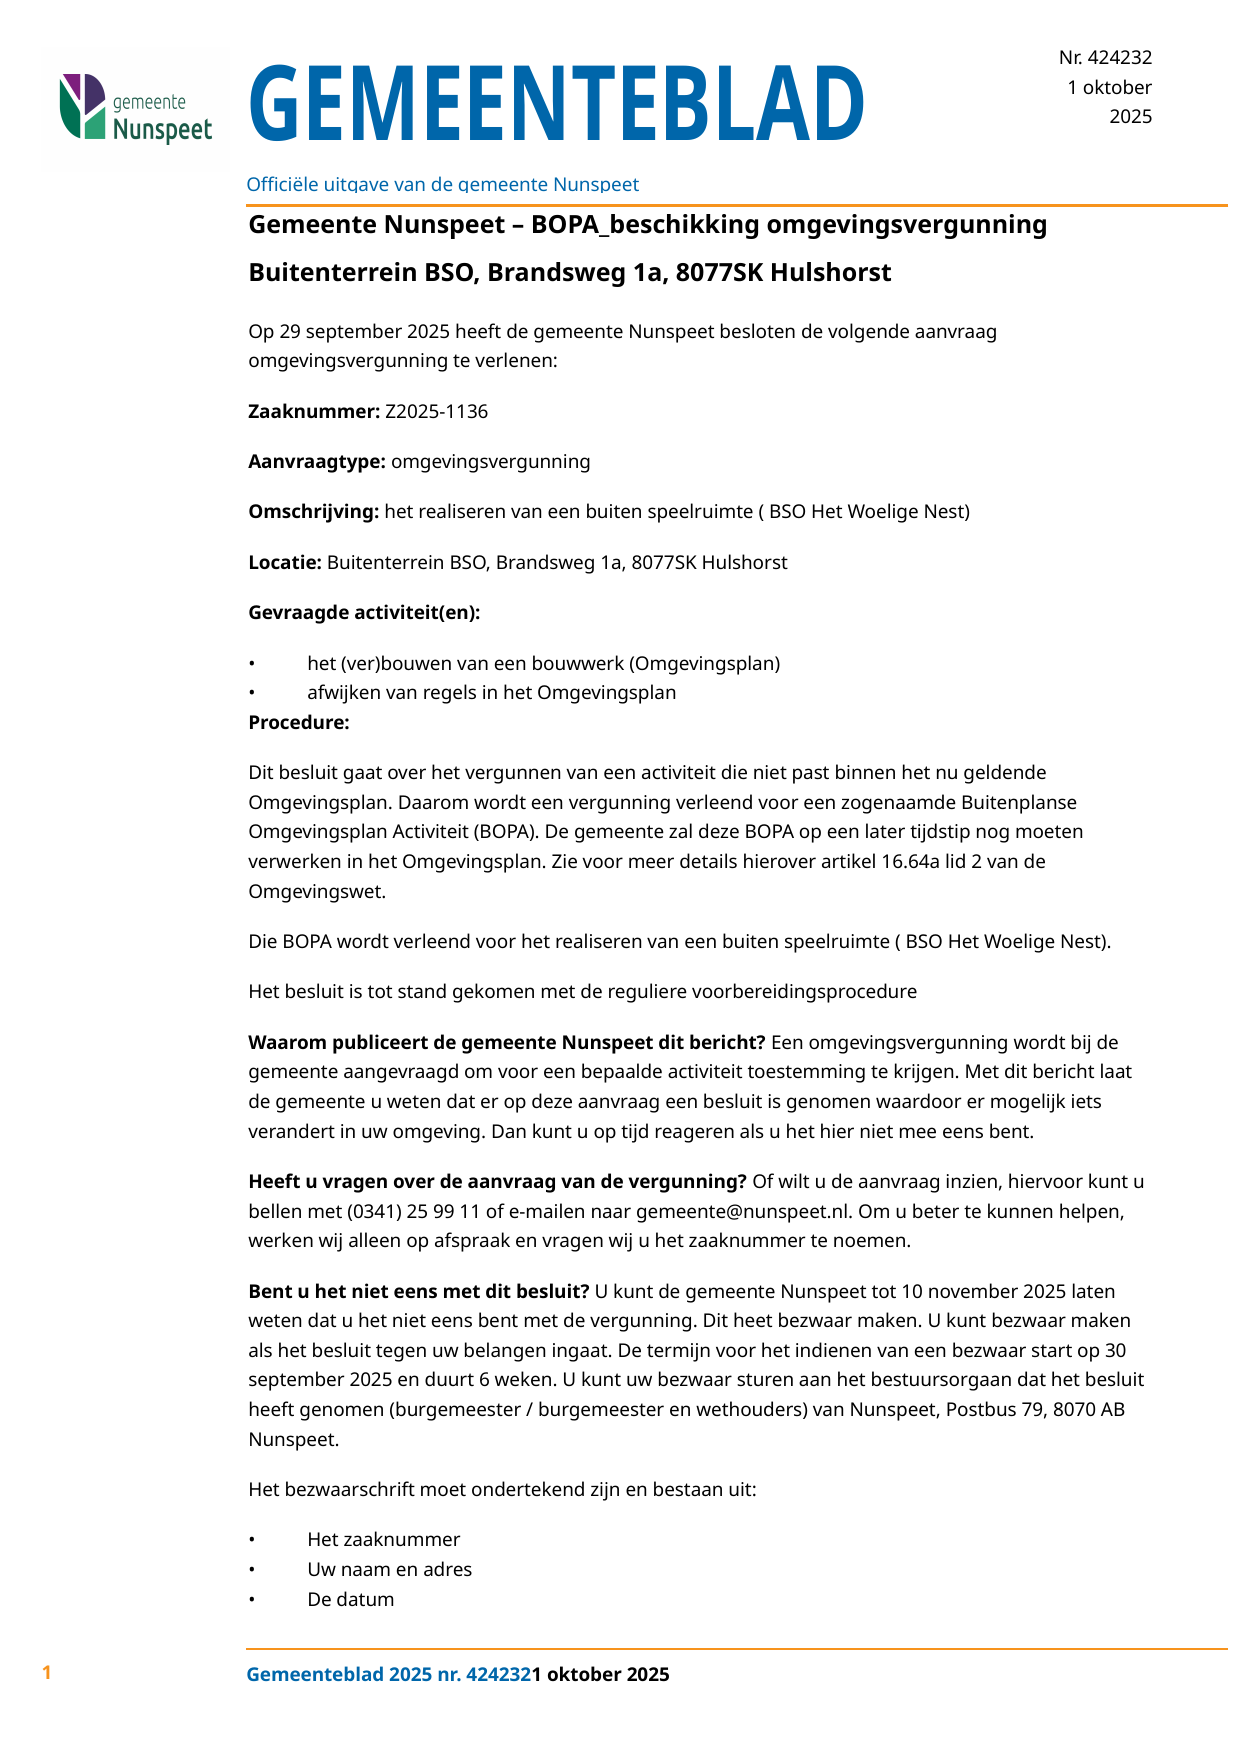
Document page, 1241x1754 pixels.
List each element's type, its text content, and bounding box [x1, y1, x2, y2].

picture [41, 47, 231, 172]
text Bent u het niet eens met dit besluit? U kunt de gemeente Nunspeet tot 10 november 2025 laten weten dat u het niet eens bent met de vergunning. Dit heet bezwaar maken. U kunt bezwaar maken als het besluit tegen uw belangen ingaat. De termijn voor het indienen van een bezwaar start op 30 september 2025 en duurt 6 weken. U kunt uw bezwaar sturen aan het bestuursorgaan dat het besluit heeft genomen (burgemeester / burgemeester en wethouders) van Nunspeet, Postbus 79, 8070 AB Nunspeet. [248, 1278, 1152, 1452]
text Heeft u vragen over de aanvraag van de vergunning? Of wilt u de aanvraag inzien, hiervoor kunt u bellen met (0341) 25 99 11 of e-mailen naar gemeente@nunspeet.nl. Om u beter te kunnen helpen, werken wij alleen op afspraak en vragen wij u het zaaknummer te noemen. [248, 1168, 1152, 1253]
text Waarom publiceert de gemeente Nunspeet dit bericht? Een omgevingsvergunning wordt bij de gemeente aangevraagd om voor een bepaalde activiteit toestemming te krijgen. Met dit bericht laat de gemeente u weten dat er op deze aanvraag een besluit is genomen waardoor er mogelijk iets verandert in uw omgeving. Dan kunt u op tijd reageren als u het hier niet mee eens bent. [248, 1029, 1152, 1144]
text Omschrijving: het realiseren van een buiten speelruimte ( BSO Het Woelige Nest) [248, 499, 1152, 524]
text Gemeente Nunspeet – BOPA_beschikking omgevingsvergunning Buitenterrein BSO, Brandsweg 1a, 8077SK Hulshorst [248, 207, 1152, 288]
list Het zaaknummer [248, 1527, 1152, 1552]
list De datum [248, 1586, 1152, 1612]
text Het besluit is tot stand gekomen met de reguliere voorbereidingsprocedure [248, 979, 1152, 1004]
list het (ver)bouwen van een bouwwerk (Omgevingsplan) [248, 650, 1152, 676]
text Procedure: [248, 709, 1152, 735]
text Locatie: Buitenterrein BSO, Brandsweg 1a, 8077SK Hulshorst [248, 549, 1152, 575]
text Die BOPA wordt verleend voor het realiseren van een buiten speelruimte ( BSO Het Woelige Nest). [248, 928, 1152, 954]
list Uw naam en adres [248, 1556, 1152, 1582]
text Dit besluit gaat over het vergunnen van een activiteit die niet past binnen het nu geldende Omgevingsplan. Daarom wordt een vergunning verleend voor een zogenaamde Buitenplanse Omgevingsplan Activiteit (BOPA). De gemeente zal deze BOPA op een later tijdstip nog moeten verwerken in het Omgevingsplan. Zie voor meer details hierover artikel 16.64a lid 2 van de Omgevingswet. [248, 759, 1152, 904]
text Op 29 september 2025 heeft de gemeente Nunspeet besloten de volgende aanvraag omgevingsvergunning te verlenen: [248, 318, 1152, 373]
list afwijken van regels in het Omgevingsplan [248, 679, 1152, 705]
text Zaaknummer: Z2025-1136 [248, 398, 1152, 424]
text Gevraagde activiteit(en): [248, 599, 1152, 625]
text Het bezwaarschrift moet ondertekend zijn en bestaan uit: [248, 1476, 1152, 1502]
text Aanvraagtype: omgevingsvergunning [248, 448, 1152, 474]
